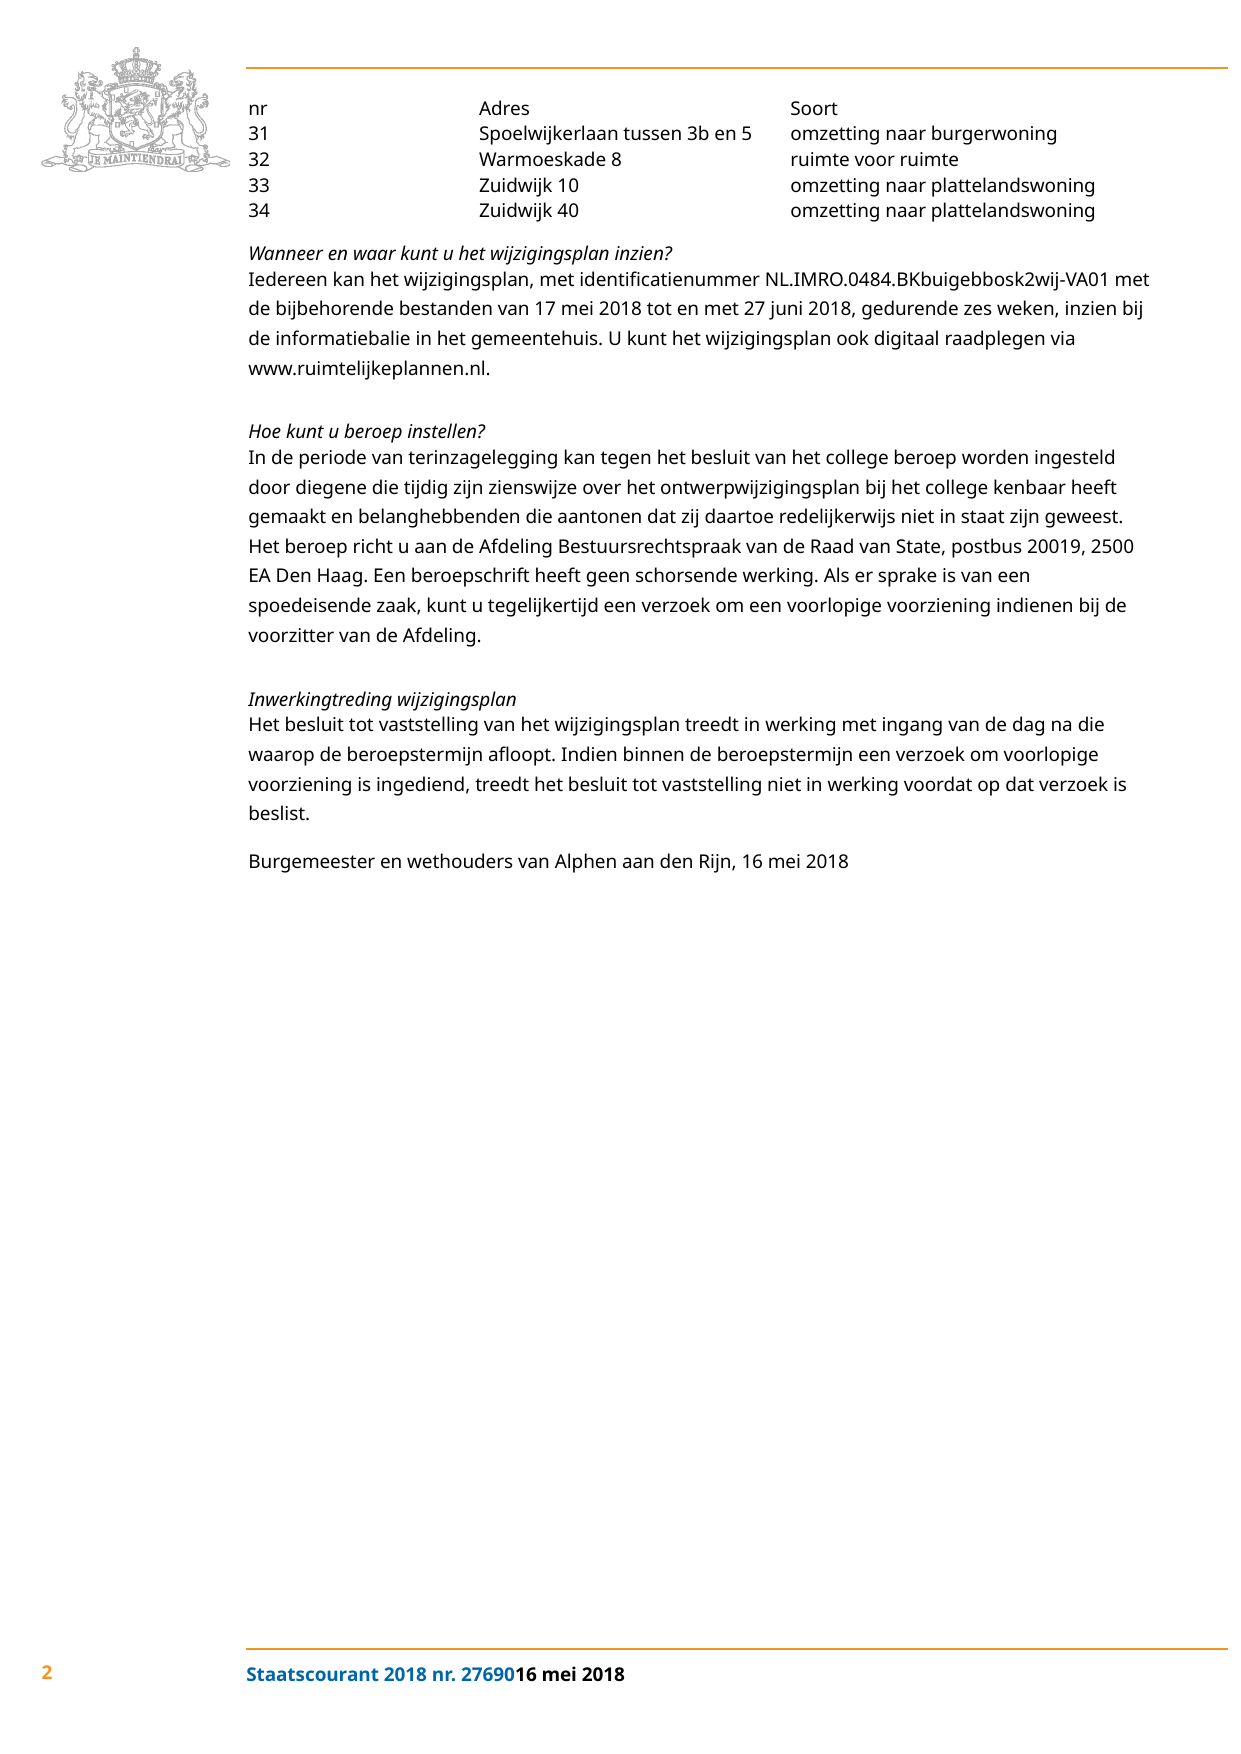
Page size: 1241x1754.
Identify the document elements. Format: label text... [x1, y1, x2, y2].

table_cell 32 [248, 146, 479, 172]
table_cell Zuidwijk 10 [479, 172, 790, 198]
text Hoe kunt u beroep instellen? [248, 419, 1152, 444]
text Wanneer en waar kunt u het wijzigingsplan inzien? [248, 240, 1152, 266]
table_cell 31 [248, 121, 479, 146]
text Het besluit tot vaststelling van het wijzigingsplan treedt in werking met ingang van de dag na die waarop de beroepstermijn afloopt. Indien binnen de beroepstermijn een verzoek om voorlopige voorziening is ingediend, treedt het besluit tot vaststelling niet in werking voordat op dat verzoek is beslist. [248, 712, 1152, 826]
text Burgemeester en wethouders van Alphen aan den Rijn, 16 mei 2018 [248, 848, 1152, 874]
table_cell ruimte voor ruimte [790, 146, 1152, 172]
table_cell Warmoeskade 8 [479, 146, 790, 172]
table_cell omzetting naar plattelandswoning [790, 198, 1152, 223]
table_header nr [248, 95, 479, 121]
table_cell 34 [248, 198, 479, 223]
table_header Adres [479, 95, 790, 121]
picture [41, 47, 231, 172]
table_cell omzetting naar plattelandswoning [790, 172, 1152, 198]
table_header Soort [790, 95, 1152, 121]
text Iedereen kan het wijzigingsplan, met identificatienummer NL.IMRO.0484.BKbuigebbosk2wij-VA01 met de bijbehorende bestanden van 17 mei 2018 tot en met 27 juni 2018, gedurende zes weken, inzien bij de informatiebalie in het gemeentehuis. U kunt het wijzigingsplan ook digitaal raadplegen via www.ruimtelijkeplannen.nl. [248, 266, 1152, 380]
text Inwerkingtreding wijzigingsplan [248, 686, 1152, 712]
table_cell Zuidwijk 40 [479, 198, 790, 223]
table_cell omzetting naar burgerwoning [790, 121, 1152, 146]
text In de periode van terinzagelegging kan tegen het besluit van het college beroep worden ingesteld door diegene die tijdig zijn zienswijze over het ontwerpwijzigingsplan bij het college kenbaar heeft gemaakt en belanghebbenden die aantonen dat zij daartoe redelijkerwijs niet in staat zijn geweest. Het beroep richt u aan de Afdeling Bestuursrechtspraak van de Raad van State, postbus 20019, 2500 EA Den Haag. Een beroepschrift heeft geen schorsende werking. Als er sprake is van een spoedeisende zaak, kunt u tegelijkertijd een verzoek om een voorlopige voorziening indienen bij de voorzitter van de Afdeling. [248, 444, 1152, 648]
table_cell Spoelwijkerlaan tussen 3b en 5 [479, 121, 790, 146]
table_cell 33 [248, 172, 479, 198]
